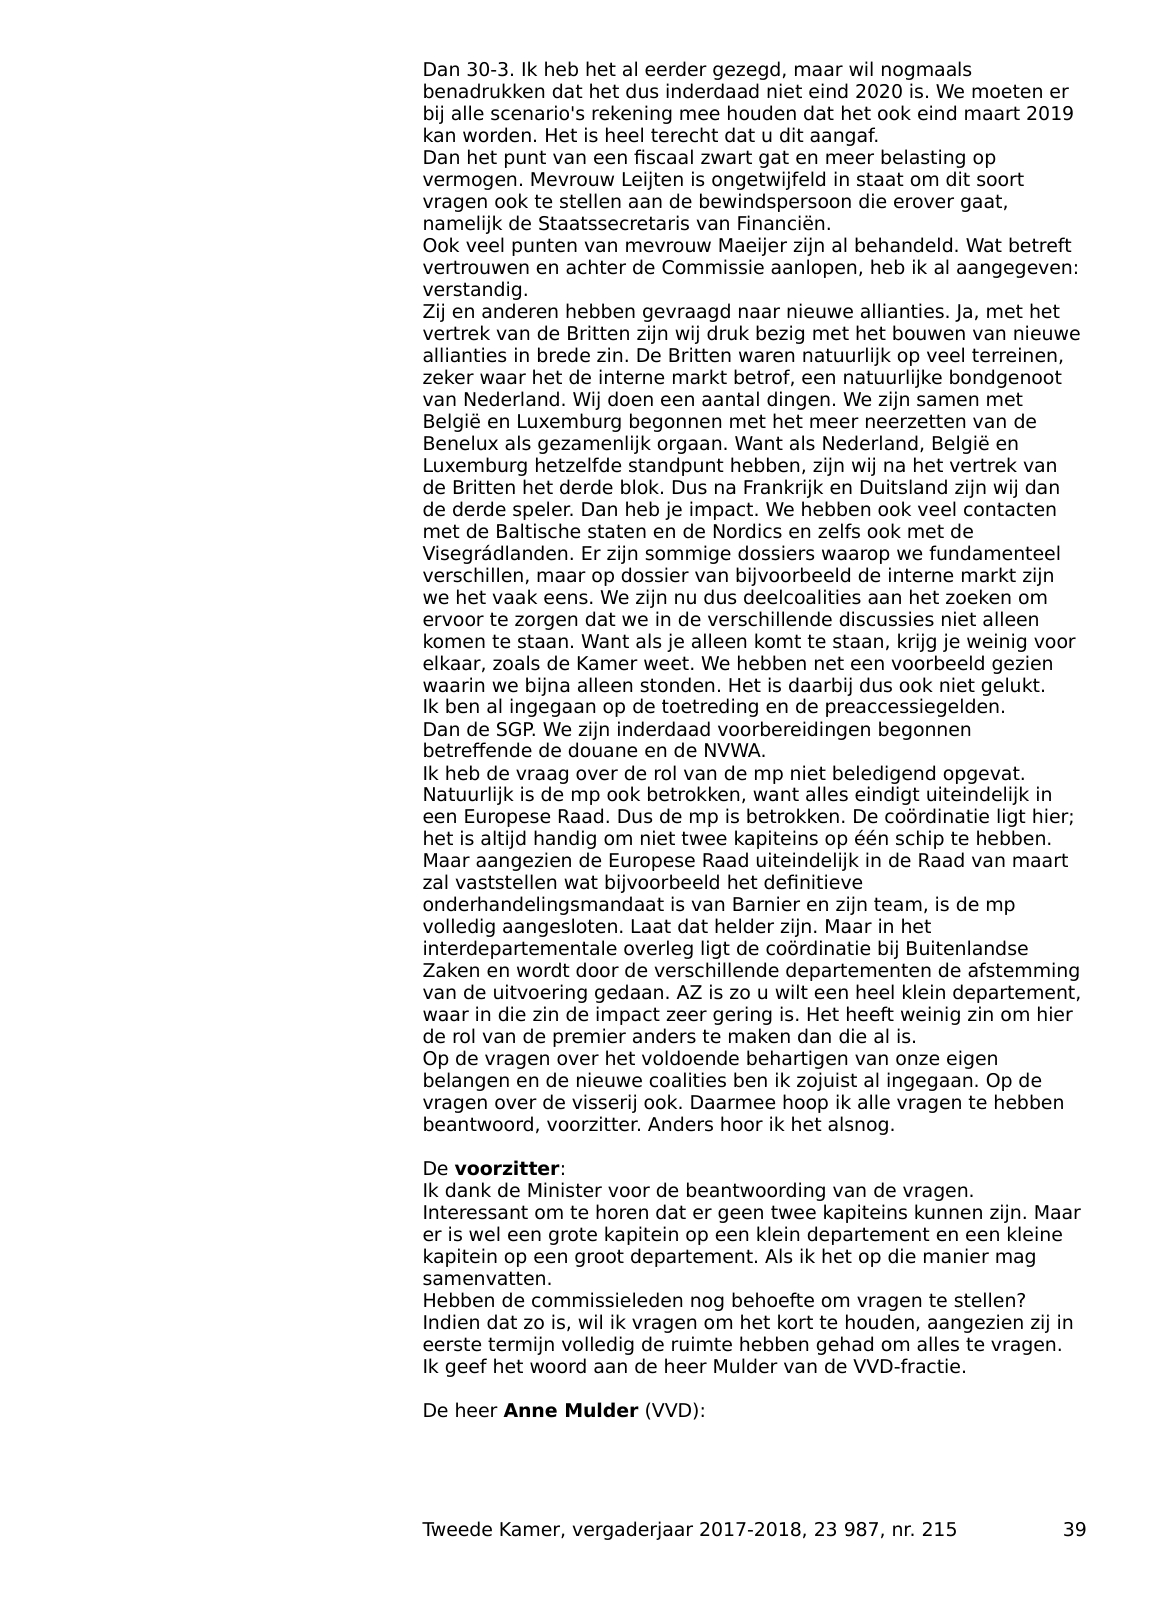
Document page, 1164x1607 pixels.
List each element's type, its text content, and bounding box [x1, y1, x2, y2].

text De heer Anne Mulder (VVD): [422, 1400, 1087, 1422]
text Zij en anderen hebben gevraagd naar nieuwe allianties. Ja, met het vertrek van de Britten zijn wij druk bezig met het bouwen van nieuwe allianties in brede zin. De Britten waren natuurlijk op veel terreinen, zeker waar het de interne markt betrof, een natuurlijke bondgenoot van Nederland. Wij doen een aantal dingen. We zijn samen met België en Luxemburg begonnen met het meer neerzetten van de Benelux als gezamenlijk orgaan. Want als Nederland, België en Luxemburg hetzelfde standpunt hebben, zijn wij na het vertrek van de Britten het derde blok. Dus na Frankrijk en Duitsland zijn wij dan de derde speler. Dan heb je impact. We hebben ook veel contacten met de Baltische staten en de Nordics en zelfs ook met de Visegrádlanden. Er zijn sommige dossiers waarop we fundamenteel verschillen, maar op dossier van bijvoorbeeld de interne markt zijn we het vaak eens. We zijn nu dus deelcoalities aan het zoeken om ervoor te zorgen dat we in de verschillende discussies niet alleen komen te staan. Want als je alleen komt te staan, krijg je weinig voor elkaar, zoals de Kamer weet. We hebben net een voorbeeld gezien waarin we bijna alleen stonden. Het is daarbij dus ook niet gelukt. [422, 301, 1087, 696]
text Dan 30-3. Ik heb het al eerder gezegd, maar wil nogmaals benadrukken dat het dus inderdaad niet eind 2020 is. We moeten er bij alle scenario's rekening mee houden dat het ook eind maart 2019 kan worden. Het is heel terecht dat u dit aangaf. [422, 59, 1087, 147]
text Ik geef het woord aan de heer Mulder van de VVD-fractie. [422, 1356, 1087, 1378]
text Hebben de commissieleden nog behoefte om vragen te stellen? Indien dat zo is, wil ik vragen om het kort te houden, aangezien zij in eerste termijn volledig de ruimte hebben gehad om alles te vragen. [422, 1290, 1087, 1356]
text Ook veel punten van mevrouw Maeijer zijn al behandeld. Wat betreft vertrouwen en achter de Commissie aanlopen, heb ik al aangegeven: verstandig. [422, 235, 1087, 301]
text De voorzitter: [422, 1158, 1087, 1180]
text Dan de SGP. We zijn inderdaad voorbereidingen begonnen betreffende de douane en de NVWA. [422, 718, 1087, 762]
text Ik ben al ingegaan op de toetreding en de preaccessiegelden. [422, 696, 1087, 718]
text Ik heb de vraag over de rol van de mp niet beledigend opgevat. Natuurlijk is de mp ook betrokken, want alles eindigt uiteindelijk in een Europese Raad. Dus de mp is betrokken. De coördinatie ligt hier; het is altijd handig om niet twee kapiteins op één schip te hebben. Maar aangezien de Europese Raad uiteindelijk in de Raad van maart zal vaststellen wat bijvoorbeeld het definitieve onderhandelingsmandaat is van Barnier en zijn team, is de mp volledig aangesloten. Laat dat helder zijn. Maar in het interdepartementale overleg ligt de coördinatie bij Buitenlandse Zaken en wordt door de verschillende departementen de afstemming van de uitvoering gedaan. AZ is zo u wilt een heel klein departement, waar in die zin de impact zeer gering is. Het heeft weinig zin om hier de rol van de premier anders te maken dan die al is. [422, 762, 1087, 1048]
text Op de vragen over het voldoende behartigen van onze eigen belangen en de nieuwe coalities ben ik zojuist al ingegaan. Op de vragen over de visserij ook. Daarmee hoop ik alle vragen te hebben beantwoord, voorzitter. Anders hoor ik het alsnog. [422, 1048, 1087, 1136]
text Dan het punt van een fiscaal zwart gat en meer belasting op vermogen. Mevrouw Leijten is ongetwijfeld in staat om dit soort vragen ook te stellen aan de bewindspersoon die erover gaat, namelijk de Staatssecretaris van Financiën. [422, 147, 1087, 235]
text Ik dank de Minister voor de beantwoording van de vragen. Interessant om te horen dat er geen twee kapiteins kunnen zijn. Maar er is wel een grote kapitein op een klein departement en een kleine kapitein op een groot departement. Als ik het op die manier mag samenvatten. [422, 1180, 1087, 1290]
